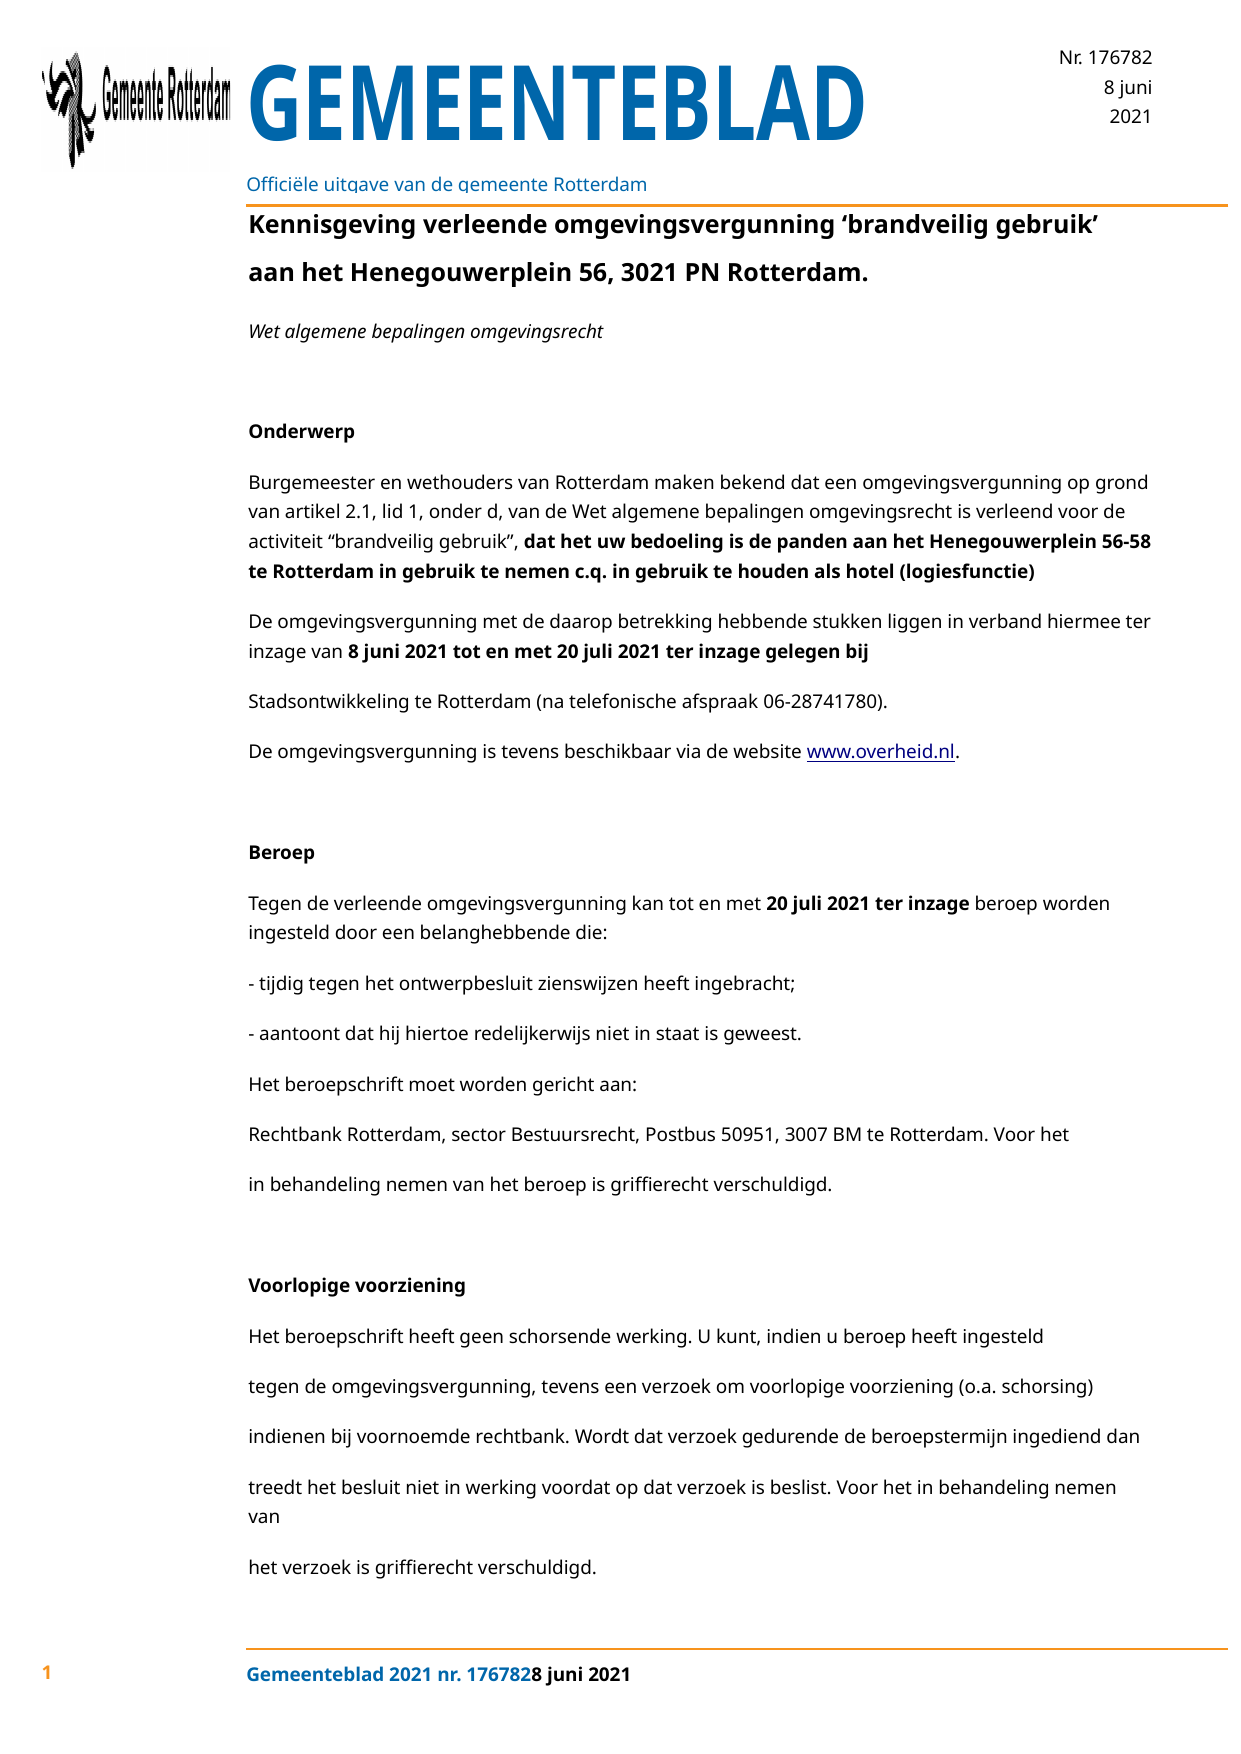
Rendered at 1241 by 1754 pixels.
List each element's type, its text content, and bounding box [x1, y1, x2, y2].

text het verzoek is griffierecht verschuldigd. [248, 1554, 1152, 1580]
text De omgevingsvergunning met de daarop betrekking hebbende stukken liggen in verband hiermee ter inzage van 8 juni 2021 tot en met 20 juli 2021 ter inzage gelegen bij [248, 608, 1152, 664]
text indienen bij voornoemde rechtbank. Wordt dat verzoek gedurende de beroepstermijn ingediend dan [248, 1424, 1152, 1449]
text Het beroepschrift heeft geen schorsende werking. U kunt, indien u beroep heeft ingesteld [248, 1323, 1152, 1349]
picture [41, 47, 231, 172]
text Het beroepschrift moet worden gericht aan: [248, 1071, 1152, 1097]
text Stadsontwikkeling te Rotterdam (na telefonische afspraak 06-28741780). [248, 688, 1152, 714]
text Kennisgeving verleende omgevingsvergunning ‘brandveilig gebruik’ aan het Henegouwerplein 56, 3021 PN Rotterdam. [248, 207, 1152, 288]
text Beroep [248, 839, 1152, 865]
text Rechtbank Rotterdam, sector Bestuursrecht, Postbus 50951, 3007 BM te Rotterdam. Voor het [248, 1121, 1152, 1147]
text - aantoont dat hij hiertoe redelijkerwijs niet in staat is geweest. [248, 1020, 1152, 1046]
text Onderwerp [248, 419, 1152, 444]
text in behandeling nemen van het beroep is griffierecht verschuldigd. [248, 1172, 1152, 1197]
text Burgemeester en wethouders van Rotterdam maken bekend dat een omgevingsvergunning op grond van artikel 2.1, lid 1, onder d, van de Wet algemene bepalingen omgevingsrecht is verleend voor de activiteit “brandveilig gebruik”, dat het uw bedoeling is de panden aan het Henegouwerplein 56-58 te Rotterdam in gebruik te nemen c.q. in gebruik te houden als hotel (logiesfunctie) [248, 469, 1152, 584]
text De omgevingsvergunning is tevens beschikbaar via de website www.overheid.nl. [248, 739, 1152, 764]
text Wet algemene bepalingen omgevingsrecht [248, 318, 1152, 344]
text Tegen de verleende omgevingsvergunning kan tot en met 20 juli 2021 ter inzage beroep worden ingesteld door een belanghebbende die: [248, 890, 1152, 945]
text Voorlopige voorziening [248, 1272, 1152, 1298]
text - tijdig tegen het ontwerpbesluit zienswijzen heeft ingebracht; [248, 970, 1152, 996]
text tegen de omgevingsvergunning, tevens een verzoek om voorlopige voorziening (o.a. schorsing) [248, 1373, 1152, 1399]
text treedt het besluit niet in werking voordat op dat verzoek is beslist. Voor het in behandeling nemen van [248, 1474, 1152, 1529]
